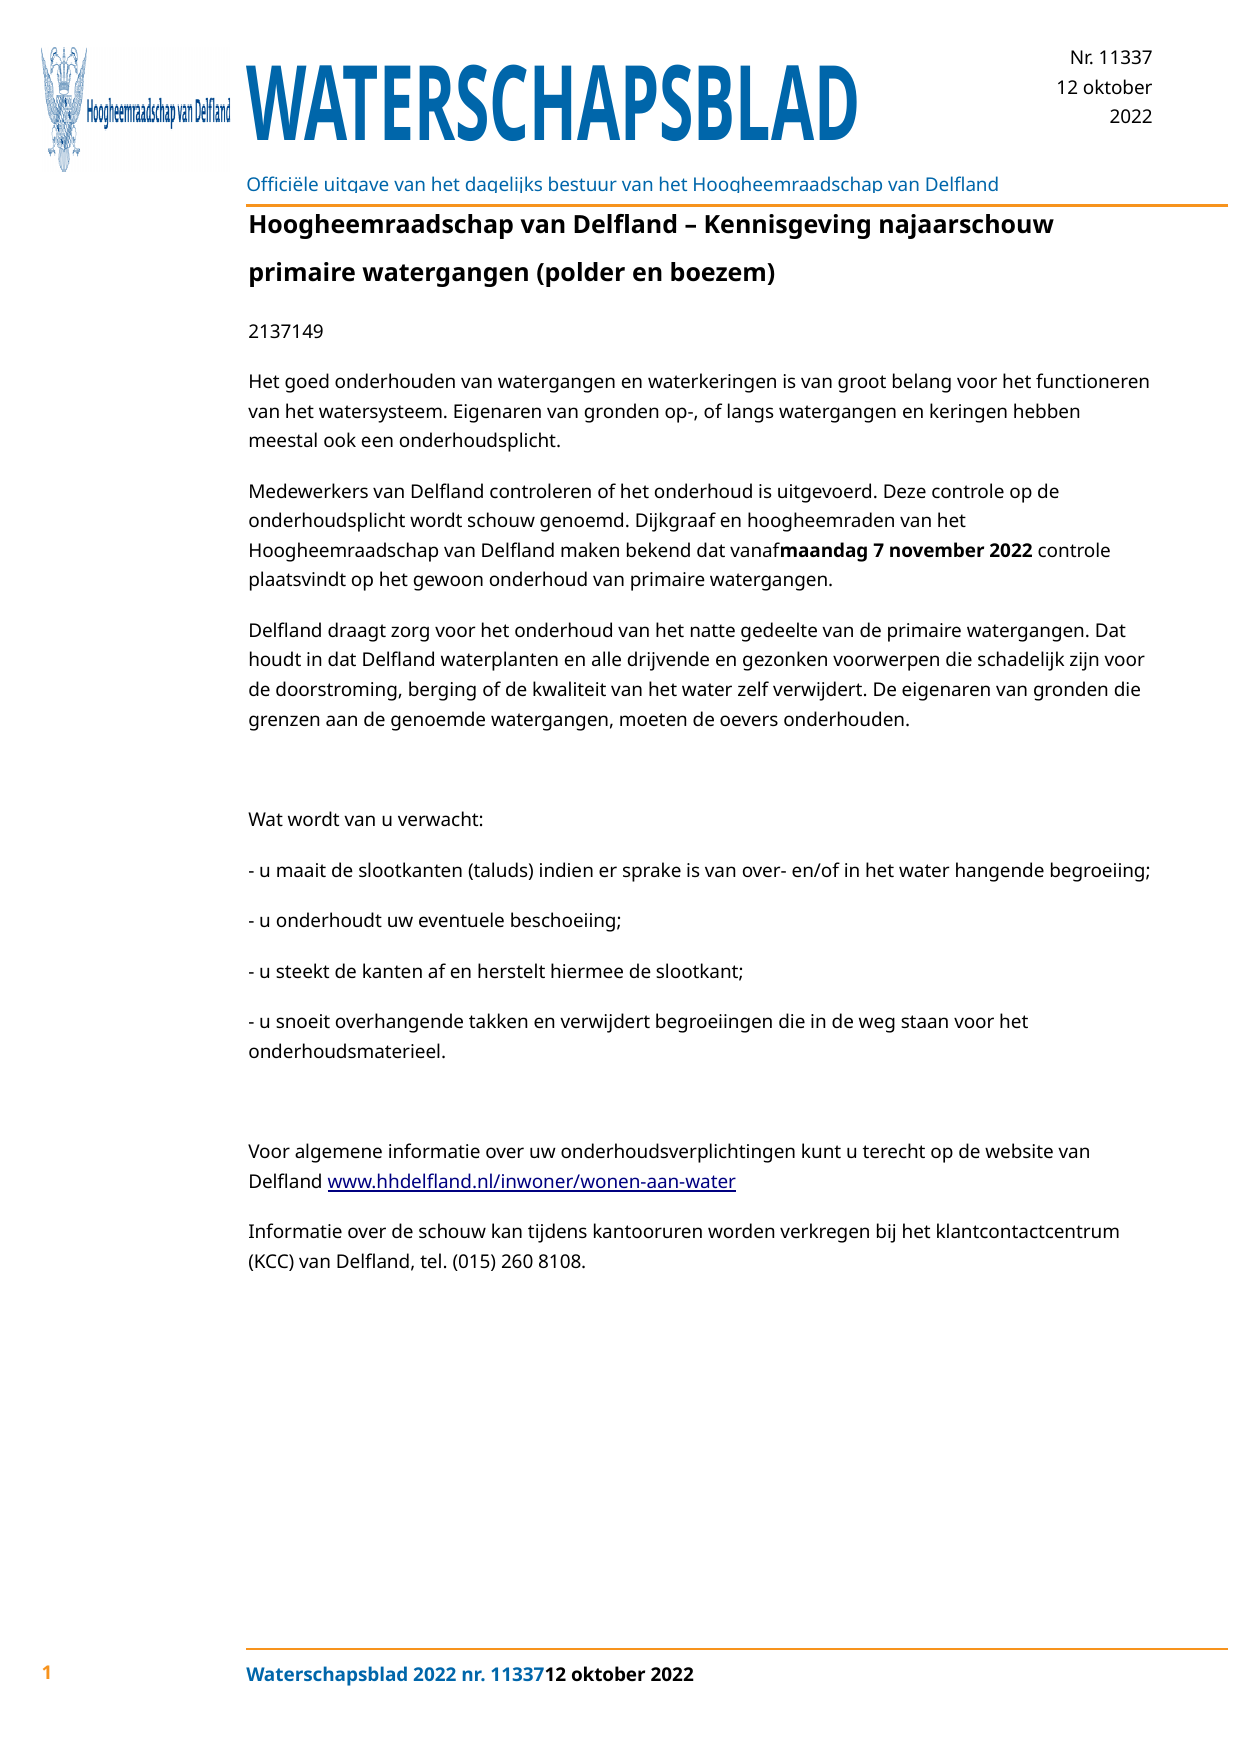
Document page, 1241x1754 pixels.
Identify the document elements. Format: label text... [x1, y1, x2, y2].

text Hoogheemraadschap van Delfland – Kennisgeving najaarschouw primaire watergangen (polder en boezem) [248, 207, 1152, 288]
text Delfland draagt zorg voor het onderhoud van het natte gedeelte van de primaire watergangen. Dat houdt in dat Delfland waterplanten en alle drijvende en gezonken voorwerpen die schadelijk zijn voor de doorstroming, berging of de kwaliteit van het water zelf verwijdert. De eigenaren van gronden die grenzen aan de genoemde watergangen, moeten de oevers onderhouden. [248, 617, 1152, 732]
text - u steekt de kanten af en herstelt hiermee de slootkant; [248, 958, 1152, 984]
text 2137149 [248, 318, 1152, 344]
text - u snoeit overhangende takken en verwijdert begroeiingen die in de weg staan voor het onderhoudsmaterieel. [248, 1008, 1152, 1064]
text Informatie over de schouw kan tijdens kantooruren worden verkregen bij het klantcontactcentrum (KCC) van Delfland, tel. (015) 260 8108. [248, 1219, 1152, 1274]
text Voor algemene informatie over uw onderhoudsverplichtingen kunt u terecht op de website van Delfland www.hhdelfland.nl/inwoner/wonen-aan-water [248, 1139, 1152, 1194]
text Medewerkers van Delfland controleren of het onderhoud is uitgevoerd. Deze controle op de onderhoudsplicht wordt schouw genoemd. Dijkgraaf en hoogheemraden van het Hoogheemraadschap van Delfland maken bekend dat vanafmaandag 7 november 2022 controle plaatsvindt op het gewoon onderhoud van primaire watergangen. [248, 478, 1152, 592]
text Wat wordt van u verwacht: [248, 807, 1152, 832]
text - u onderhoudt uw eventuele beschoeiing; [248, 907, 1152, 933]
text Het goed onderhouden van watergangen en waterkeringen is van groot belang voor het functioneren van het watersysteem. Eigenaren van gronden op-, of langs watergangen en keringen hebben meestal ook een onderhoudsplicht. [248, 368, 1152, 453]
picture [41, 47, 231, 172]
text - u maait de slootkanten (taluds) indien er sprake is van over- en/of in het water hangende begroeiing; [248, 857, 1152, 883]
